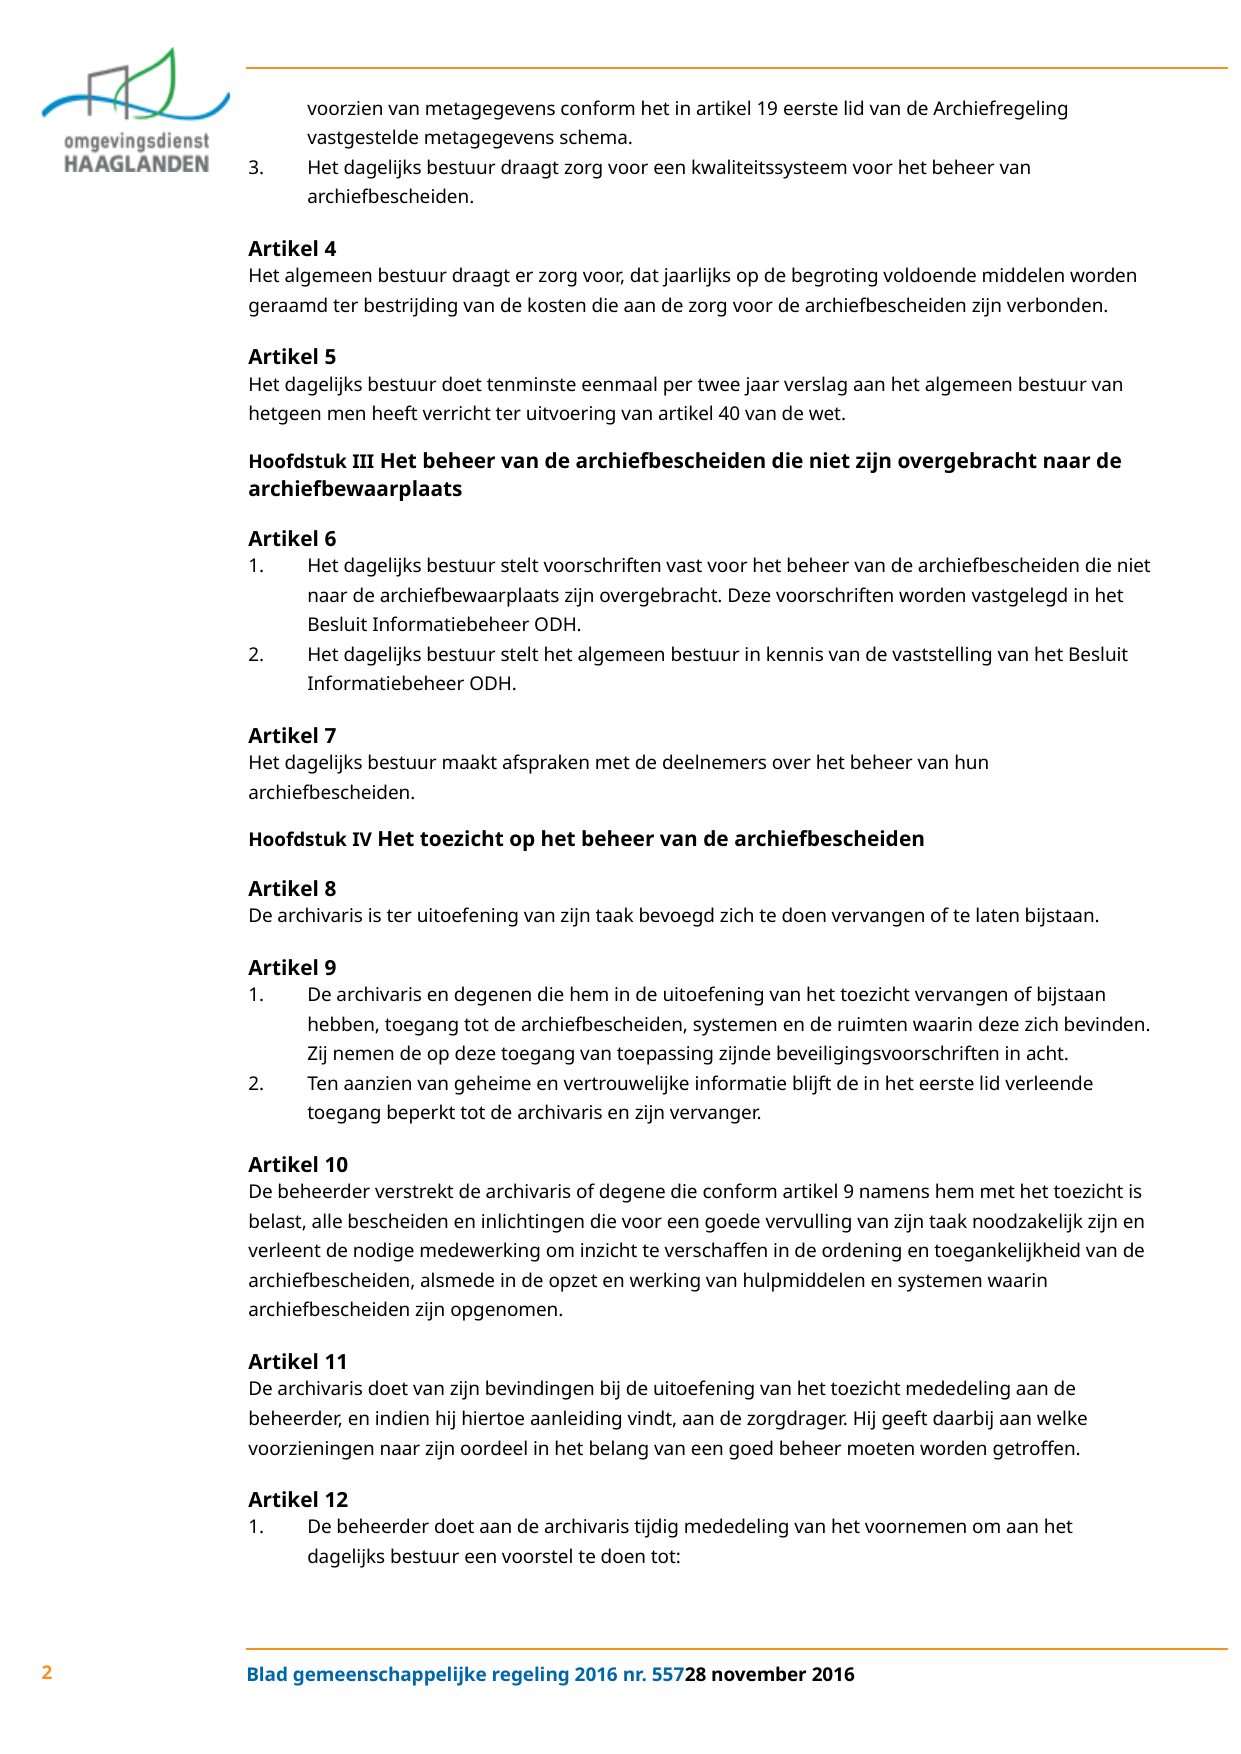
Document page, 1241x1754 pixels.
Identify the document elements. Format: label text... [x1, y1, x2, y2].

list Het dagelijks bestuur stelt het algemeen bestuur in kennis van de vaststelling van het Besluit Informatiebeheer ODH. [248, 641, 1152, 696]
text Artikel 9 [248, 953, 1152, 981]
text De archivaris is ter uitoefening van zijn taak bevoegd zich te doen vervangen of te laten bijstaan. [248, 902, 1152, 928]
text Artikel 7 [248, 721, 1152, 749]
text Het algemeen bestuur draagt er zorg voor, dat jaarlijks op de begroting voldoende middelen worden geraamd ter bestrijding van de kosten die aan de zorg voor de archiefbescheiden zijn verbonden. [248, 262, 1152, 318]
list voorzien van metagegevens conform het in artikel 19 eerste lid van de Archiefregeling vastgestelde metagegevens schema. [248, 95, 1152, 150]
text De beheerder verstrekt de archivaris of degene die conform artikel 9 namens hem met het toezicht is belast, alle bescheiden en inlichtingen die voor een goede vervulling van zijn taak noodzakelijk zijn en verleent de nodige medewerking om inzicht te verschaffen in de ordening en toegankelijkheid van de archiefbescheiden, alsmede in de opzet en werking van hulpmiddelen en systemen waarin archiefbescheiden zijn opgenomen. [248, 1178, 1152, 1322]
text De archivaris doet van zijn bevindingen bij de uitoefening van het toezicht mededeling aan de beheerder, en indien hij hiertoe aanleiding vindt, aan de zorgdrager. Hij geeft daarbij aan welke voorzieningen naar zijn oordeel in het belang van een goed beheer moeten worden getroffen. [248, 1376, 1152, 1460]
text Artikel 4 [248, 234, 1152, 262]
list De beheerder doet aan de archivaris tijdig mededeling van het voornemen om aan het dagelijks bestuur een voorstel te doen tot: [248, 1513, 1152, 1569]
text Het dagelijks bestuur maakt afspraken met de deelnemers over het beheer van hun archiefbescheiden. [248, 749, 1152, 805]
list Het dagelijks bestuur stelt voorschriften vast voor het beheer van de archiefbescheiden die niet naar de archiefbewaarplaats zijn overgebracht. Deze voorschriften worden vastgelegd in het Besluit Informatiebeheer ODH. [248, 552, 1152, 637]
text Hoofdstuk III Het beheer van de archiefbescheiden die niet zijn overgebracht naar de archiefbewaarplaats [248, 446, 1152, 503]
list De archivaris en degenen die hem in de uitoefening van het toezicht vervangen of bijstaan hebben, toegang tot de archiefbescheiden, systemen en de ruimten waarin deze zich bevinden. Zij nemen de op deze toegang van toepassing zijnde beveiligingsvoorschriften in acht. [248, 981, 1152, 1066]
text Het dagelijks bestuur doet tenminste eenmaal per twee jaar verslag aan het algemeen bestuur van hetgeen men heeft verricht ter uitvoering van artikel 40 van de wet. [248, 371, 1152, 426]
text Artikel 8 [248, 874, 1152, 902]
text Artikel 12 [248, 1485, 1152, 1513]
list Het dagelijks bestuur draagt zorg voor een kwaliteitssysteem voor het beheer van archiefbescheiden. [248, 154, 1152, 209]
list Ten aanzien van geheime en vertrouwelijke informatie blijft de in het eerste lid verleende toegang beperkt tot de archivaris en zijn vervanger. [248, 1070, 1152, 1125]
text Hoofdstuk IV Het toezicht op het beheer van de archiefbescheiden [248, 824, 1152, 853]
text Artikel 5 [248, 342, 1152, 371]
picture [41, 47, 231, 172]
text Artikel 6 [248, 524, 1152, 552]
text Artikel 10 [248, 1150, 1152, 1178]
text Artikel 11 [248, 1347, 1152, 1376]
